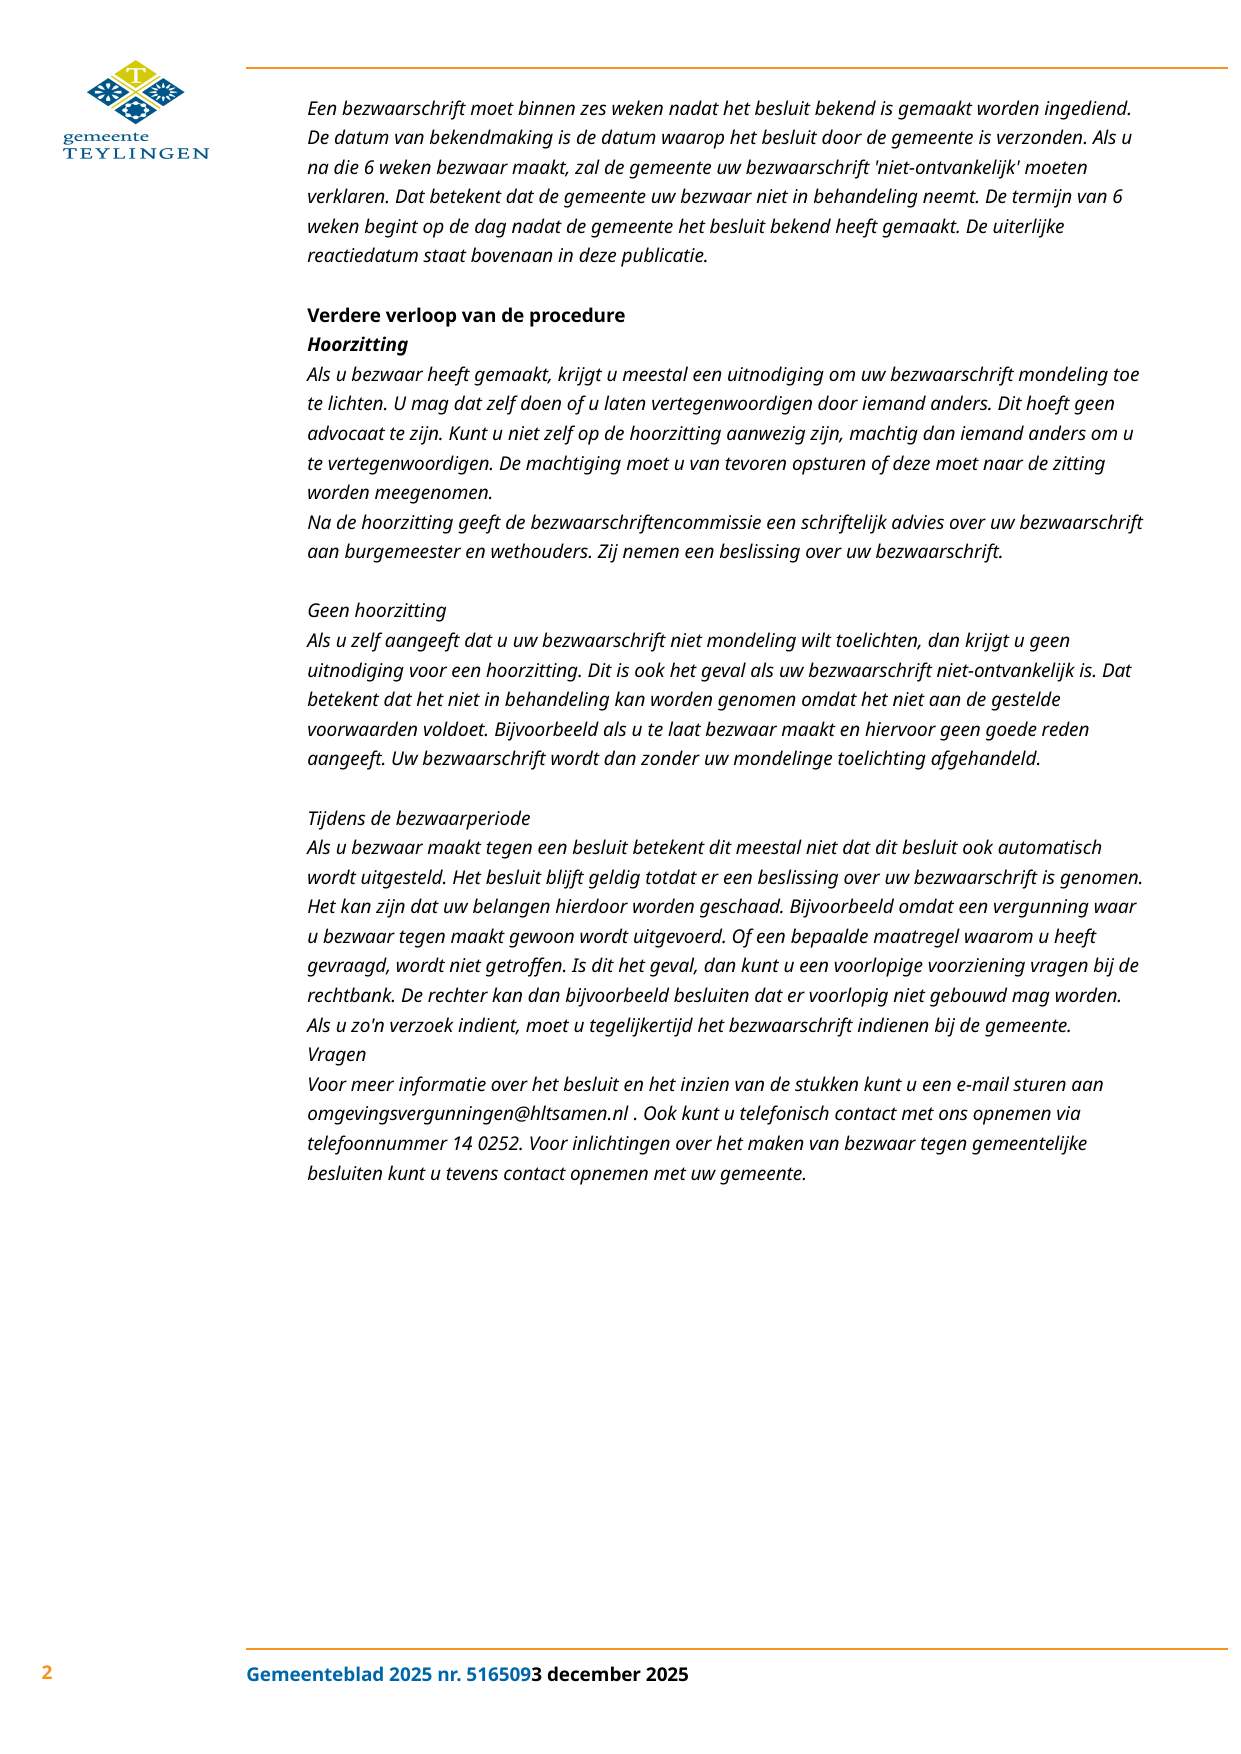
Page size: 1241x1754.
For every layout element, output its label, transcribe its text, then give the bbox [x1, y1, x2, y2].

list Geen hoorzitting [248, 598, 1152, 623]
list Voor meer informatie over het besluit en het inzien van de stukken kunt u een e-mail sturen aan omgevingsvergunningen@hltsamen.nl . Ook kunt u telefonisch contact met ons opnemen via telefoonnummer 14 0252. Voor inlichtingen over het maken van bezwaar tegen gemeentelijke besluiten kunt u tevens contact opnemen met uw gemeente. [248, 1071, 1152, 1186]
list Verdere verloop van de procedure [248, 302, 1152, 328]
picture [41, 47, 231, 172]
list Tijdens de bezwaarperiode [248, 805, 1152, 831]
list Vragen [248, 1041, 1152, 1067]
list Als u bezwaar maakt tegen een besluit betekent dit meestal niet dat dit besluit ook automatisch wordt uitgesteld. Het besluit blijft geldig totdat er een beslissing over uw bezwaarschrift is genomen. Het kan zijn dat uw belangen hierdoor worden geschaad. Bijvoorbeeld omdat een vergunning waar u bezwaar tegen maakt gewoon wordt uitgevoerd. Of een bepaalde maatregel waarom u heeft gevraagd, wordt niet getroffen. Is dit het geval, dan kunt u een voorlopige voorziening vragen bij de rechtbank. De rechter kan dan bijvoorbeeld besluiten dat er voorlopig niet gebouwd mag worden. Als u zo'n verzoek indient, moet u tegelijkertijd het bezwaarschrift indienen bij de gemeente. [248, 834, 1152, 1038]
list Als u zelf aangeeft dat u uw bezwaarschrift niet mondeling wilt toelichten, dan krijgt u geen uitnodiging voor een hoorzitting. Dit is ook het geval als uw bezwaarschrift niet-ontvankelijk is. Dat betekent dat het niet in behandeling kan worden genomen omdat het niet aan de gestelde voorwaarden voldoet. Bijvoorbeeld als u te laat bezwaar maakt en hiervoor geen goede reden aangeeft. Uw bezwaarschrift wordt dan zonder uw mondelinge toelichting afgehandeld. [248, 627, 1152, 771]
list Als u bezwaar heeft gemaakt, krijgt u meestal een uitnodiging om uw bezwaarschrift mondeling toe te lichten. U mag dat zelf doen of u laten vertegenwoordigen door iemand anders. Dit hoeft geen advocaat te zijn. Kunt u niet zelf op de hoorzitting aanwezig zijn, machtig dan iemand anders om u te vertegenwoordigen. De machtiging moet u van tevoren opsturen of deze moet naar de zitting worden meegenomen. [248, 361, 1152, 505]
list Na de hoorzitting geeft de bezwaarschriftencommissie een schriftelijk advies over uw bezwaarschrift aan burgemeester en wethouders. Zij nemen een beslissing over uw bezwaarschrift. [248, 509, 1152, 564]
list Een bezwaarschrift moet binnen zes weken nadat het besluit bekend is gemaakt worden ingediend. De datum van bekendmaking is de datum waarop het besluit door de gemeente is verzonden. Als u na die 6 weken bezwaar maakt, zal de gemeente uw bezwaarschrift 'niet-ontvankelijk' moeten verklaren. Dat betekent dat de gemeente uw bezwaar niet in behandeling neemt. De termijn van 6 weken begint op de dag nadat de gemeente het besluit bekend heeft gemaakt. De uiterlijke reactiedatum staat bovenaan in deze publicatie. [248, 95, 1152, 268]
list Hoorzitting [248, 331, 1152, 357]
